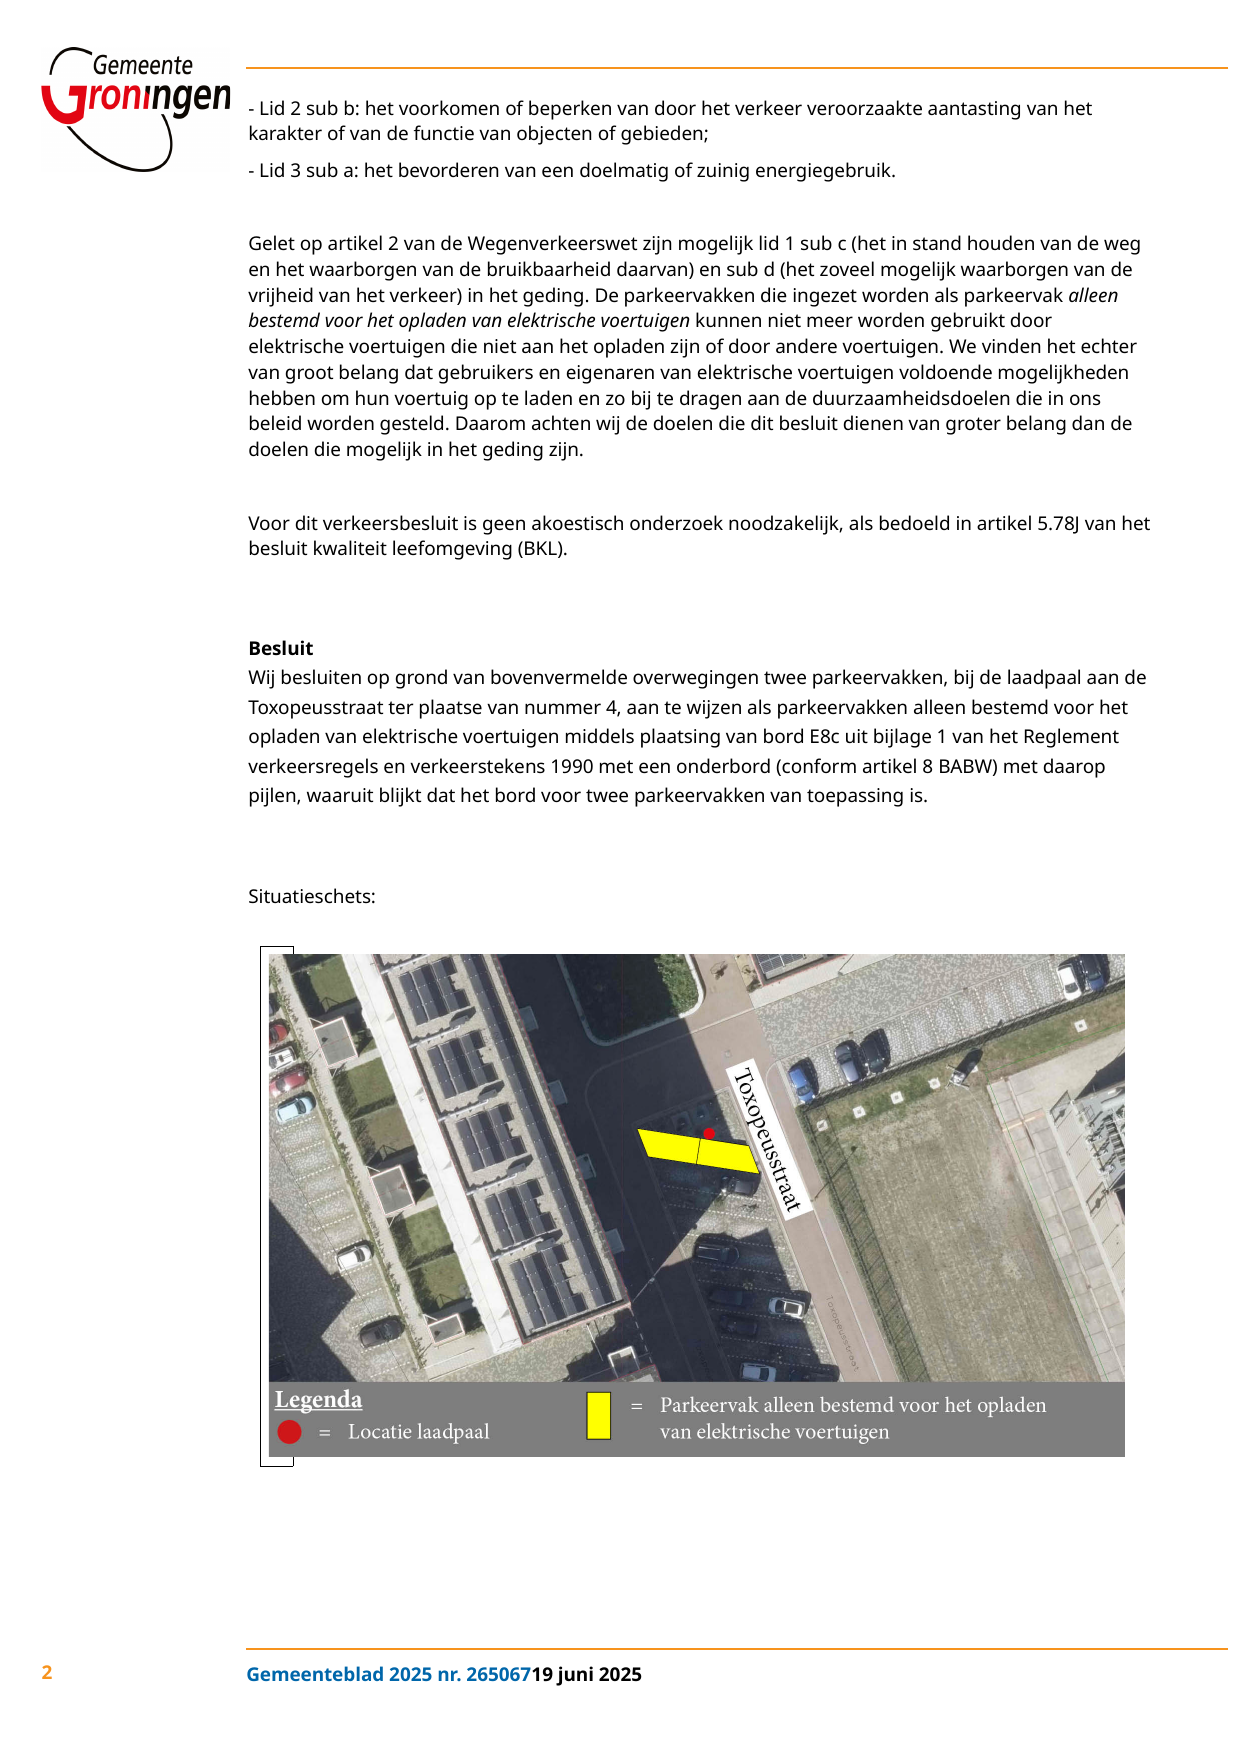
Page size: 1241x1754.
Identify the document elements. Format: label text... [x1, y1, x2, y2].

text Gelet op artikel 2 van de Wegenverkeerswet zijn mogelijk lid 1 sub c (het in stand houden van de weg en het waarborgen van de bruikbaarheid daarvan) en sub d (het zoveel mogelijk waarborgen van de vrijheid van het verkeer) in het geding. De parkeervakken die ingezet worden als parkeervak alleen bestemd voor het opladen van elektrische voertuigen kunnen niet meer worden gebruikt door elektrische voertuigen die niet aan het opladen zijn of door andere voertuigen. We vinden het echter van groot belang dat gebruikers en eigenaren van elektrische voertuigen voldoende mogelijkheden hebben om hun voertuig op te laden en zo bij te dragen aan de duurzaamheidsdoelen die in ons beleid worden gesteld. Daarom achten wij de doelen die dit besluit dienen van groter belang dan de doelen die mogelijk in het geding zijn. [248, 231, 1152, 462]
text Voor dit verkeersbesluit is geen akoestisch onderzoek noodzakelijk, als bedoeld in artikel 5.78J van het besluit kwaliteit leefomgeving (BKL). [248, 510, 1152, 561]
text - Lid 2 sub b: het voorkomen of beperken van door het verkeer veroorzaakte aantasting van het karakter of van de functie van objecten of gebieden; [248, 95, 1152, 146]
picture [41, 47, 231, 172]
picture [268, 954, 1125, 1457]
text Besluit [248, 635, 1152, 661]
text - Lid 3 sub a: het bevorderen van een doelmatig of zuinig energiegebruik. [248, 157, 1152, 183]
text Situatieschets: [248, 883, 1152, 909]
text Wij besluiten op grond van bovenvermelde overwegingen twee parkeervakken, bij de laadpaal aan de Toxopeusstraat ter plaatse van nummer 4, aan te wijzen als parkeervakken alleen bestemd voor het opladen van elektrische voertuigen middels plaatsing van bord E8c uit bijlage 1 van het Reglement verkeersregels en verkeerstekens 1990 met een onderbord (conform artikel 8 BABW) met daarop pijlen, waaruit blijkt dat het bord voor twee parkeervakken van toepassing is. [248, 664, 1152, 808]
